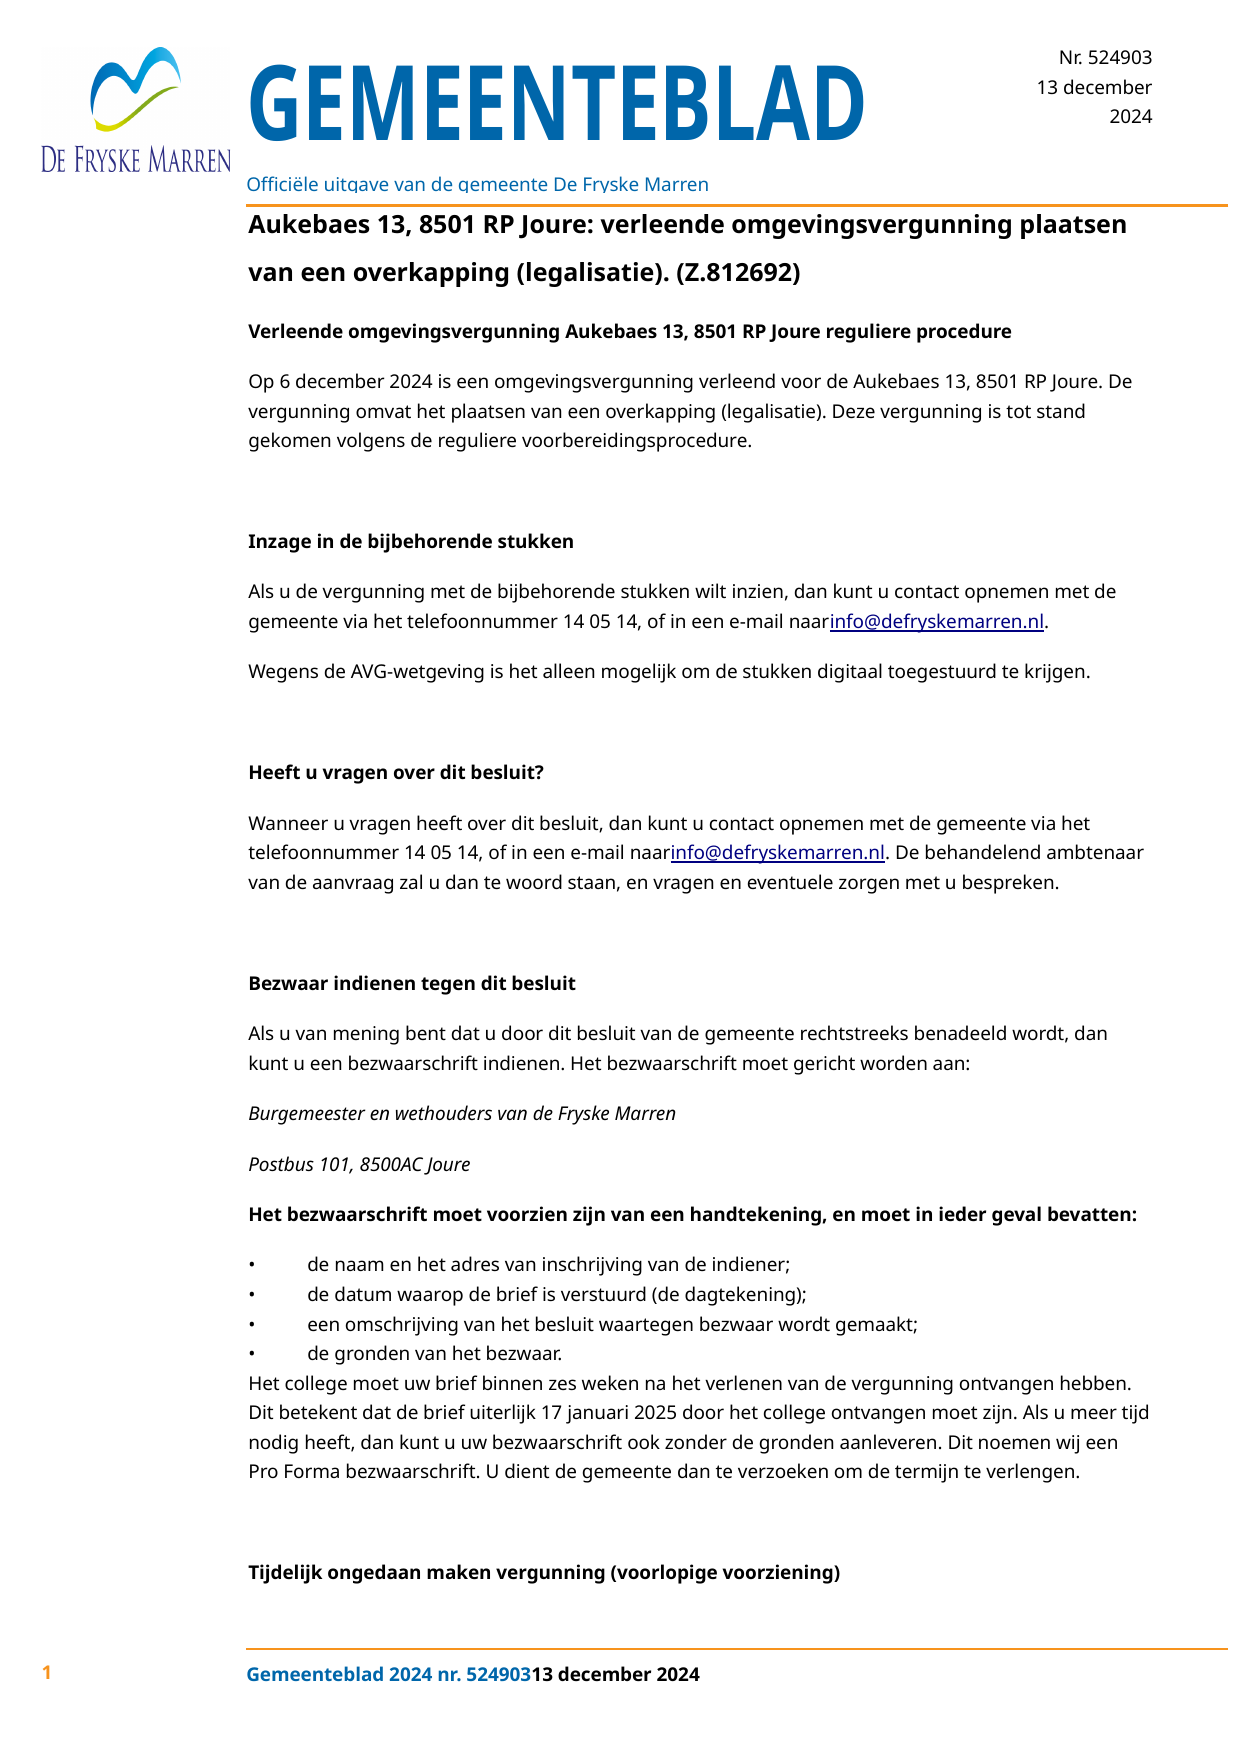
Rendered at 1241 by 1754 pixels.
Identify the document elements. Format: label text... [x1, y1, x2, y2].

text Wanneer u vragen heeft over dit besluit, dan kunt u contact opnemen met de gemeente via het telefoonnummer 14 05 14, of in een e-mail naarinfo@defryskemarren.nl. De behandelend ambtenaar van de aanvraag zal u dan te woord staan, en vragen en eventuele zorgen met u bespreken. [248, 810, 1152, 895]
text Postbus 101, 8500AC Joure [248, 1151, 1152, 1177]
text Inzage in de bijbehorende stukken [248, 528, 1152, 554]
text Op 6 december 2024 is een omgevingsvergunning verleend voor de Aukebaes 13, 8501 RP Joure. De vergunning omvat het plaatsen van een overkapping (legalisatie). Deze vergunning is tot stand gekomen volgens de reguliere voorbereidingsprocedure. [248, 368, 1152, 453]
list een omschrijving van het besluit waartegen bezwaar wordt gemaakt; [248, 1311, 1152, 1337]
list de gronden van het bezwaar. [248, 1340, 1152, 1366]
text Als u van mening bent dat u door dit besluit van de gemeente rechtstreeks benadeeld wordt, dan kunt u een bezwaarschrift indienen. Het bezwaarschrift moet gericht worden aan: [248, 1020, 1152, 1076]
text Bezwaar indienen tegen dit besluit [248, 970, 1152, 996]
text Aukebaes 13, 8501 RP Joure: verleende omgevingsvergunning plaatsen van een overkapping (legalisatie). (Z.812692) [248, 207, 1152, 288]
list de datum waarop de brief is verstuurd (de dagtekening); [248, 1281, 1152, 1307]
text Verleende omgevingsvergunning Aukebaes 13, 8501 RP Joure reguliere procedure [248, 318, 1152, 344]
text Heeft u vragen over dit besluit? [248, 759, 1152, 785]
text Als u de vergunning met de bijbehorende stukken wilt inzien, dan kunt u contact opnemen met de gemeente via het telefoonnummer 14 05 14, of in een e-mail naarinfo@defryskemarren.nl. [248, 579, 1152, 634]
text Het bezwaarschrift moet voorzien zijn van een handtekening, en moet in ieder geval bevatten: [248, 1201, 1152, 1227]
text Tijdelijk ongedaan maken vergunning (voorlopige voorziening) [248, 1559, 1152, 1585]
text Wegens de AVG-wetgeving is het alleen mogelijk om de stukken digitaal toegestuurd te krijgen. [248, 659, 1152, 684]
text Het college moet uw brief binnen zes weken na het verlenen van de vergunning ontvangen hebben. Dit betekent dat de brief uiterlijk 17 januari 2025 door het college ontvangen moet zijn. Als u meer tijd nodig heeft, dan kunt u uw bezwaarschrift ook zonder de gronden aanleveren. Dit noemen wij een Pro Forma bezwaarschrift. U dient de gemeente dan te verzoeken om de termijn te verlengen. [248, 1370, 1152, 1484]
list de naam en het adres van inschrijving van de indiener; [248, 1252, 1152, 1277]
picture [41, 47, 231, 172]
text Burgemeester en wethouders van de Fryske Marren [248, 1100, 1152, 1126]
